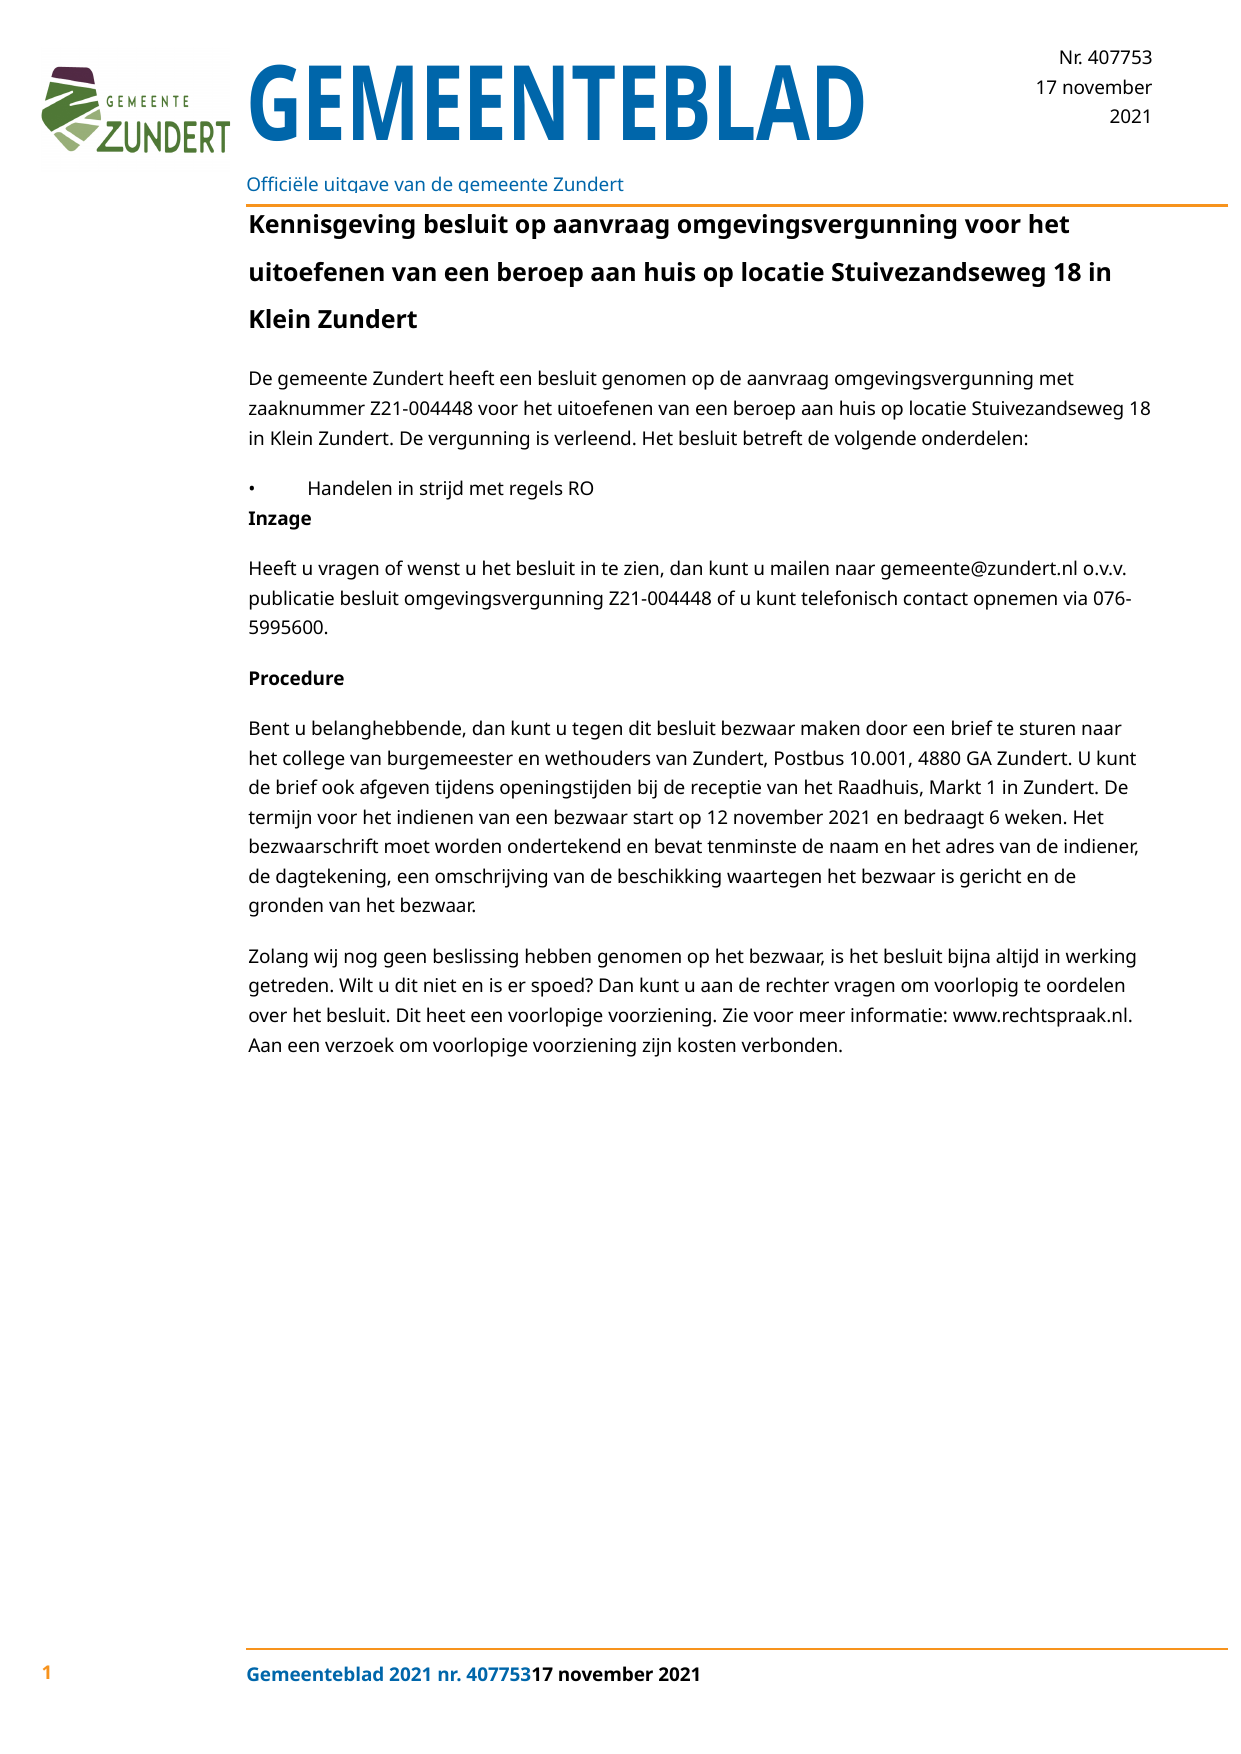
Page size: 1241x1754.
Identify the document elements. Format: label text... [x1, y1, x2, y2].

text Zolang wij nog geen beslissing hebben genomen op het bezwaar, is het besluit bijna altijd in werking getreden. Wilt u dit niet en is er spoed? Dan kunt u aan de rechter vragen om voorlopig te oordelen over het besluit. Dit heet een voorlopige voorziening. Zie voor meer informatie: www.rechtspraak.nl. Aan een verzoek om voorlopige voorziening zijn kosten verbonden. [248, 943, 1152, 1057]
text Bent u belanghebbende, dan kunt u tegen dit besluit bezwaar maken door een brief te sturen naar het college van burgemeester en wethouders van Zundert, Postbus 10.001, 4880 GA Zundert. U kunt de brief ook afgeven tijdens openingstijden bij de receptie van het Raadhuis, Markt 1 in Zundert. De termijn voor het indienen van een bezwaar start op 12 november 2021 en bedraagt 6 weken. Het bezwaarschrift moet worden ondertekend en bevat tenminste de naam en het adres van de indiener, de dagtekening, een omschrijving van de beschikking waartegen het bezwaar is gericht en de gronden van het bezwaar. [248, 715, 1152, 918]
list Handelen in strijd met regels RO [248, 475, 1152, 501]
picture [41, 47, 231, 172]
text Inzage [248, 505, 1152, 530]
text Kennisgeving besluit op aanvraag omgevingsvergunning voor het uitoefenen van een beroep aan huis op locatie Stuivezandseweg 18 in Klein Zundert [248, 207, 1152, 336]
text Procedure [248, 665, 1152, 690]
text De gemeente Zundert heeft een besluit genomen op de aanvraag omgevingsvergunning met zaaknummer Z21-004448 voor het uitoefenen van een beroep aan huis op locatie Stuivezandseweg 18 in Klein Zundert. De vergunning is verleend. Het besluit betreft de volgende onderdelen: [248, 366, 1152, 450]
text Heeft u vragen of wenst u het besluit in te zien, dan kunt u mailen naar gemeente@zundert.nl o.v.v. publicatie besluit omgevingsvergunning Z21-004448 of u kunt telefonisch contact opnemen via 076-5995600. [248, 555, 1152, 640]
